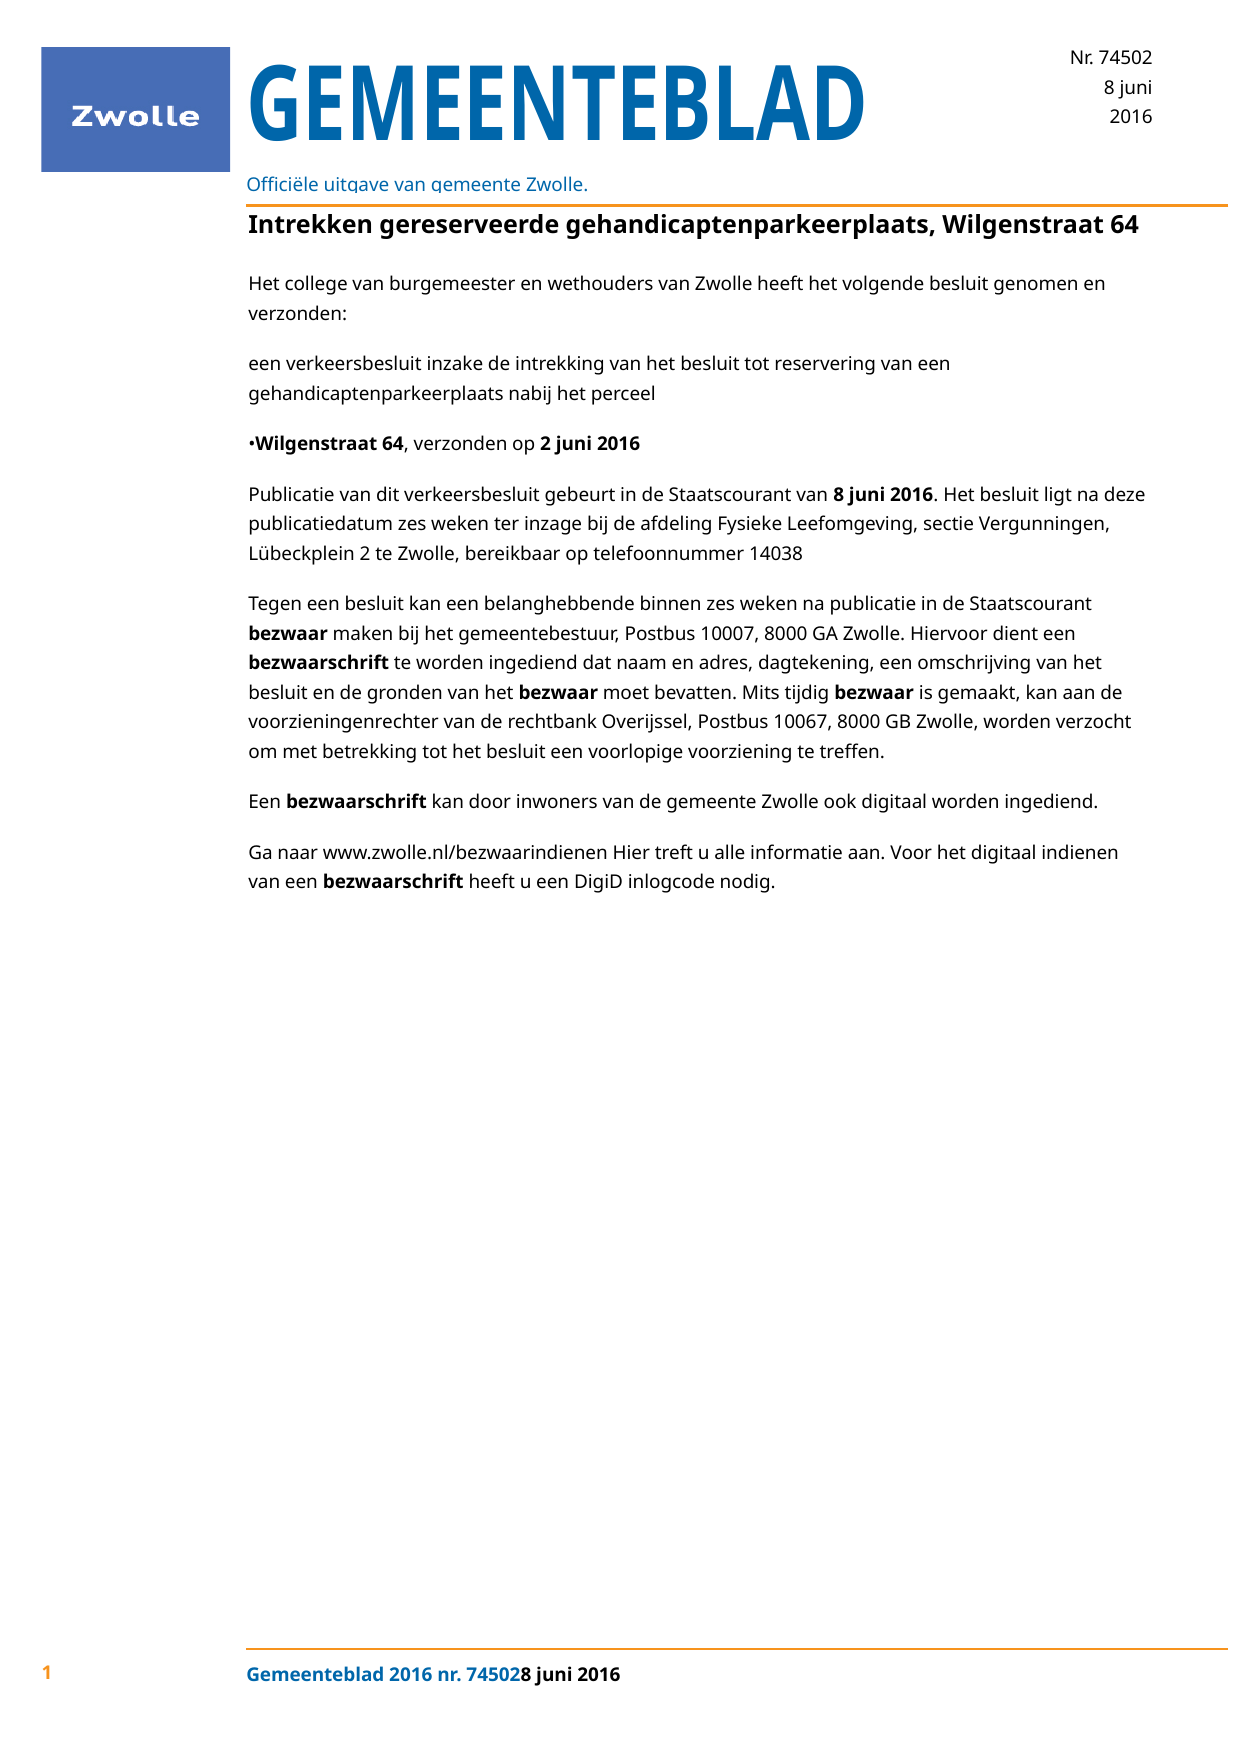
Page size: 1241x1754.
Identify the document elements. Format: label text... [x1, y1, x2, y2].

picture [41, 47, 231, 172]
text een verkeersbesluit inzake de intrekking van het besluit tot reservering van een gehandicaptenparkeerplaats nabij het perceel [248, 350, 1152, 406]
text Ga naar www.zwolle.nl/bezwaarindienen Hier treft u alle informatie aan. Voor het digitaal indienen van een bezwaarschrift heeft u een DigiD inlogcode nodig. [248, 839, 1152, 894]
text Het college van burgemeester en wethouders van Zwolle heeft het volgende besluit genomen en verzonden: [248, 270, 1152, 326]
text Een bezwaarschrift kan door inwoners van de gemeente Zwolle ook digitaal worden ingediend. [248, 789, 1152, 814]
text Intrekken gereserveerde gehandicaptenparkeerplaats, Wilgenstraat 64 [248, 207, 1152, 241]
text •Wilgenstraat 64, verzonden op 2 juni 2016 [248, 430, 1152, 456]
text Publicatie van dit verkeersbesluit gebeurt in de Staatscourant van 8 juni 2016. Het besluit ligt na deze publicatiedatum zes weken ter inzage bij de afdeling Fysieke Leefomgeving, sectie Vergunningen, Lübeckplein 2 te Zwolle, bereikbaar op telefoonnummer 14038 [248, 481, 1152, 566]
text Tegen een besluit kan een belanghebbende binnen zes weken na publicatie in de Staatscourant bezwaar maken bij het gemeentebestuur, Postbus 10007, 8000 GA Zwolle. Hiervoor dient een bezwaarschrift te worden ingediend dat naam en adres, dagtekening, een omschrijving van het besluit en de gronden van het bezwaar moet bevatten. Mits tijdig bezwaar is gemaakt, kan aan de voorzieningenrechter van de rechtbank Overijssel, Postbus 10067, 8000 GB Zwolle, worden verzocht om met betrekking tot het besluit een voorlopige voorziening te treffen. [248, 590, 1152, 764]
